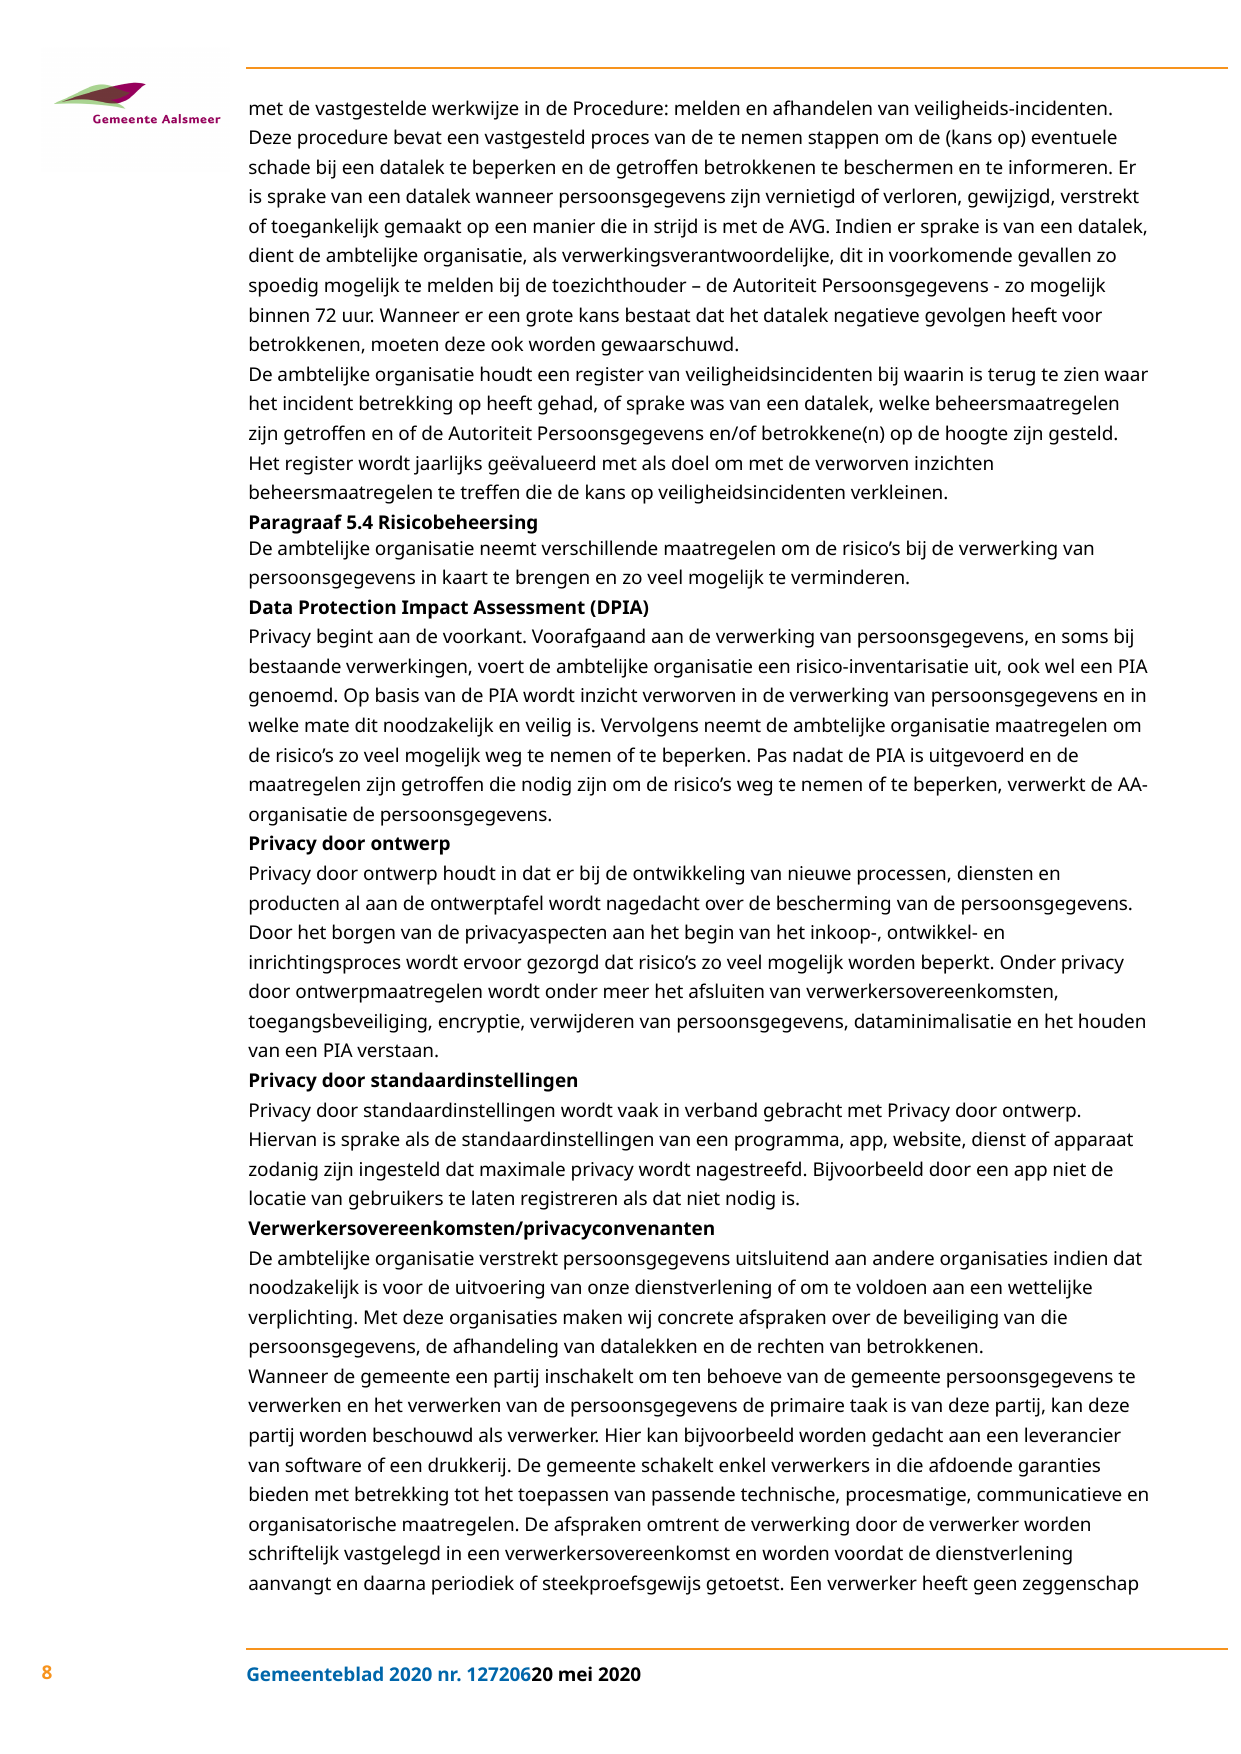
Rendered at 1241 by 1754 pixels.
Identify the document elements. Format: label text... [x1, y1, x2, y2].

text De ambtelijke organisatie neemt verschillende maatregelen om de risico’s bij de verwerking van persoonsgegevens in kaart te brengen en zo veel mogelijk te verminderen. [248, 535, 1152, 590]
text Wanneer de gemeente een partij inschakelt om ten behoeve van de gemeente persoonsgegevens te verwerken en het verwerken van de persoonsgegevens de primaire taak is van deze partij, kan deze partij worden beschouwd als verwerker. Hier kan bijvoorbeeld worden gedacht aan een leverancier van software of een drukkerij. De gemeente schakelt enkel verwerkers in die afdoende garanties bieden met betrekking tot het toepassen van passende technische, procesmatige, communicatieve en organisatorische maatregelen. De afspraken omtrent de verwerking door de verwerker worden schriftelijk vastgelegd in een verwerkersovereenkomst en worden voordat de dienstverlening aanvangt en daarna periodiek of steekproefsgewijs getoetst. Een verwerker heeft geen zeggenschap [248, 1363, 1152, 1596]
text Data Protection Impact Assessment (DPIA) [248, 594, 1152, 619]
text De ambtelijke organisatie houdt een register van veiligheidsincidenten bij waarin is terug te zien waar het incident betrekking op heeft gehad, of sprake was van een datalek, welke beheersmaatregelen zijn getroffen en of de Autoriteit Persoonsgegevens en/of betrokkene(n) op de hoogte zijn gesteld. Het register wordt jaarlijks geëvalueerd met als doel om met de verworven inzichten beheersmaatregelen te treffen die de kans op veiligheidsincidenten verkleinen. [248, 361, 1152, 505]
text Privacy begint aan de voorkant. Voorafgaand aan de verwerking van persoonsgegevens, en soms bij bestaande verwerkingen, voert de ambtelijke organisatie een risico-inventarisatie uit, ook wel een PIA genoemd. Op basis van de PIA wordt inzicht verworven in de verwerking van persoonsgegevens en in welke mate dit noodzakelijk en veilig is. Vervolgens neemt de ambtelijke organisatie maatregelen om de risico’s zo veel mogelijk weg te nemen of te beperken. Pas nadat de PIA is uitgevoerd en de maatregelen zijn getroffen die nodig zijn om de risico’s weg te nemen of te beperken, verwerkt de AA-organisatie de persoonsgegevens. [248, 623, 1152, 827]
text met de vastgestelde werkwijze in de Procedure: melden en afhandelen van veiligheids-incidenten. Deze procedure bevat een vastgesteld proces van de te nemen stappen om de (kans op) eventuele schade bij een datalek te beperken en de getroffen betrokkenen te beschermen en te informeren. Er is sprake van een datalek wanneer persoonsgegevens zijn vernietigd of verloren, gewijzigd, verstrekt of toegankelijk gemaakt op een manier die in strijd is met de AVG. Indien er sprake is van een datalek, dient de ambtelijke organisatie, als verwerkingsverantwoordelijke, dit in voorkomende gevallen zo spoedig mogelijk te melden bij de toezichthouder – de Autoriteit Persoonsgegevens - zo mogelijk binnen 72 uur. Wanneer er een grote kans bestaat dat het datalek negatieve gevolgen heeft voor betrokkenen, moeten deze ook worden gewaarschuwd. [248, 95, 1152, 357]
text Paragraaf 5.4 Risicobeheersing [248, 509, 1152, 535]
text De ambtelijke organisatie verstrekt persoonsgegevens uitsluitend aan andere organisaties indien dat noodzakelijk is voor de uitvoering van onze dienstverlening of om te voldoen aan een wettelijke verplichting. Met deze organisaties maken wij concrete afspraken over de beveiliging van die persoonsgegevens, de afhandeling van datalekken en de rechten van betrokkenen. [248, 1245, 1152, 1359]
text Door het borgen van de privacyaspecten aan het begin van het inkoop-, ontwikkel- en inrichtingsproces wordt ervoor gezorgd dat risico’s zo veel mogelijk worden beperkt. Onder privacy door ontwerpmaatregelen wordt onder meer het afsluiten van verwerkersovereenkomsten, toegangsbeveiliging, encryptie, verwijderen van persoonsgegevens, dataminimalisatie en het houden van een PIA verstaan. [248, 919, 1152, 1063]
text Privacy door ontwerp houdt in dat er bij de ontwikkeling van nieuwe processen, diensten en producten al aan de ontwerptafel wordt nagedacht over de bescherming van de persoonsgegevens. [248, 860, 1152, 915]
text Privacy door standaardinstellingen wordt vaak in verband gebracht met Privacy door ontwerp. Hiervan is sprake als de standaardinstellingen van een programma, app, website, dienst of apparaat zodanig zijn ingesteld dat maximale privacy wordt nagestreefd. Bijvoorbeeld door een app niet de locatie van gebruikers te laten registreren als dat niet nodig is. [248, 1097, 1152, 1211]
text Verwerkersovereenkomsten/privacyconvenanten [248, 1215, 1152, 1241]
picture [41, 47, 231, 172]
text Privacy door standaardinstellingen [248, 1067, 1152, 1093]
text Privacy door ontwerp [248, 831, 1152, 856]
